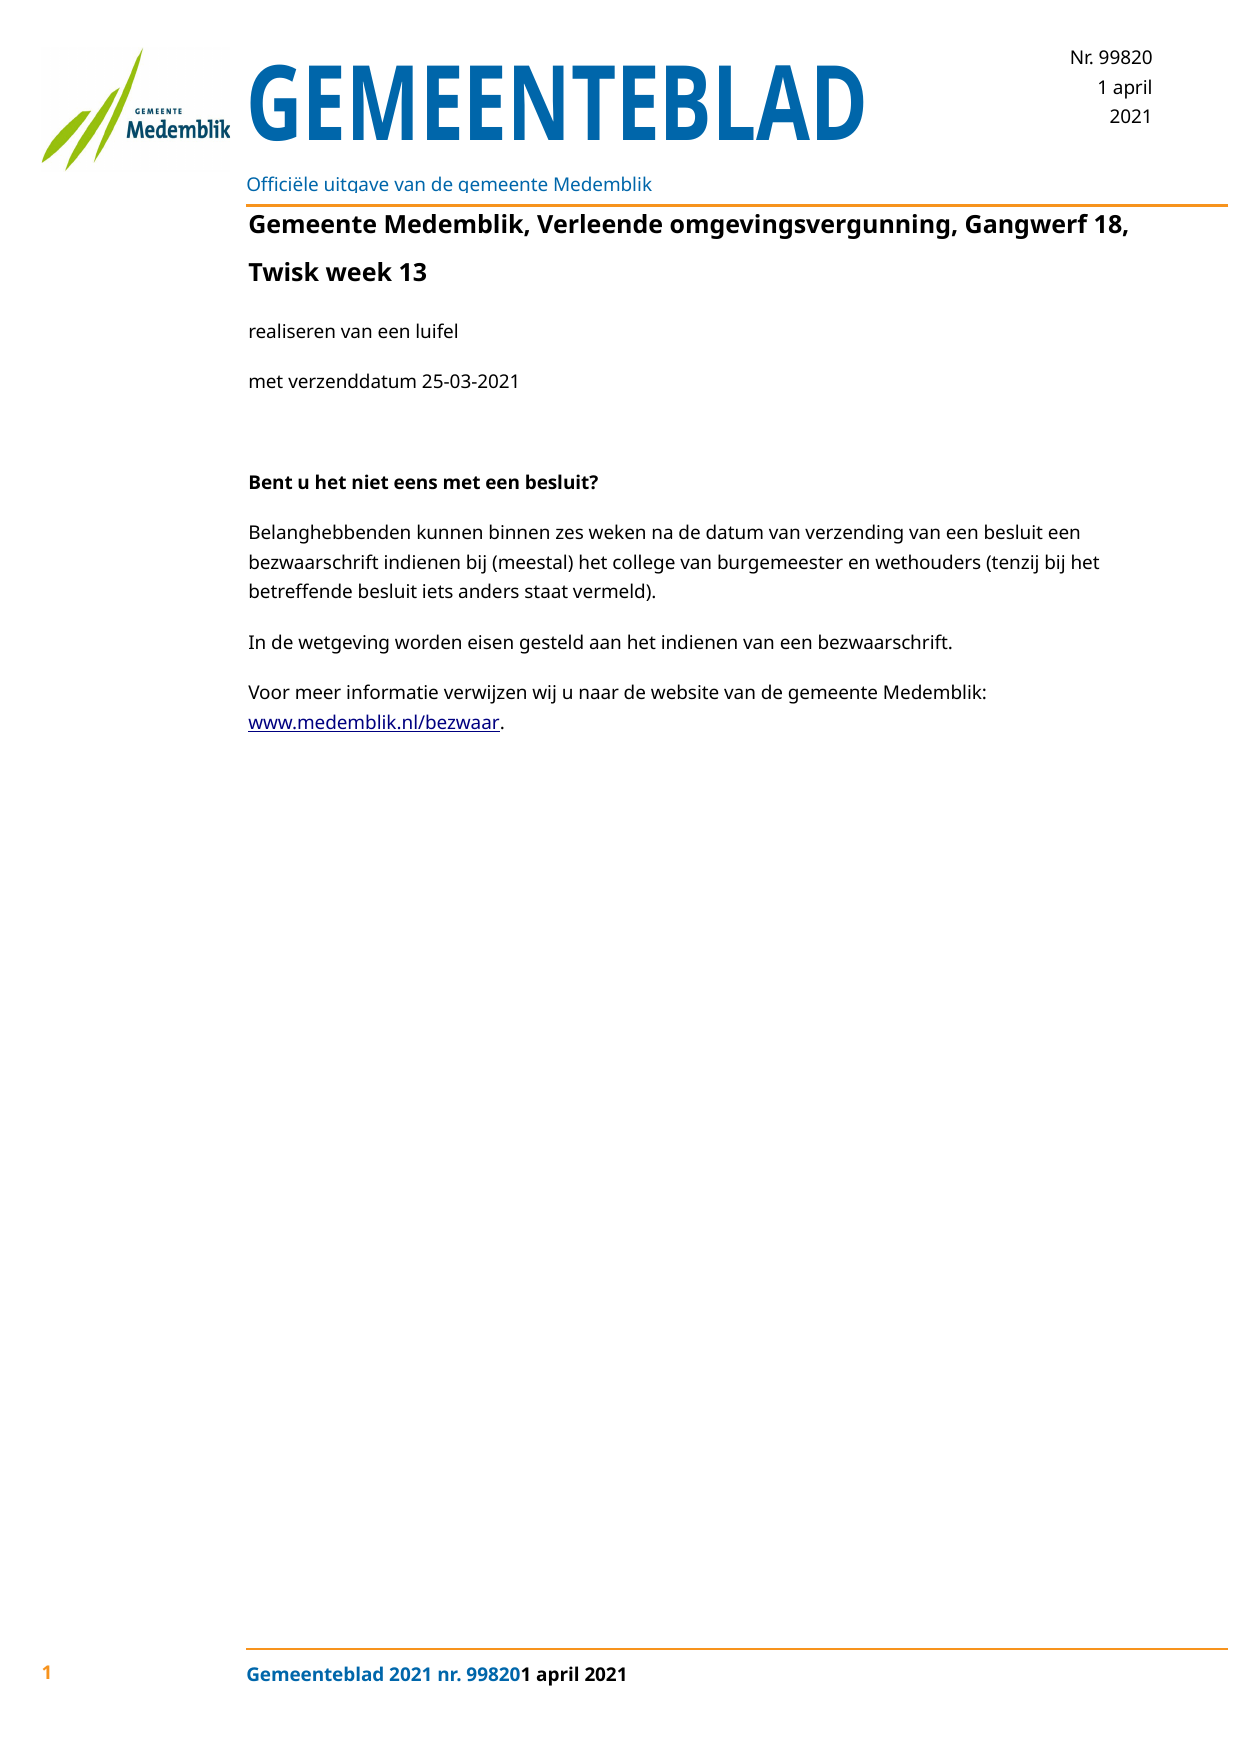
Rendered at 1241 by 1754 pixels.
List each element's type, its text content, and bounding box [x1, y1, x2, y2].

text Voor meer informatie verwijzen wij u naar de website van de gemeente Medemblik: www.medemblik.nl/bezwaar. [248, 679, 1152, 735]
text In de wetgeving worden eisen gesteld aan het indienen van een bezwaarschrift. [248, 629, 1152, 655]
text met verzenddatum 25-03-2021 [248, 368, 1152, 394]
picture [41, 47, 231, 172]
text Belanghebbenden kunnen binnen zes weken na de datum van verzending van een besluit een bezwaarschrift indienen bij (meestal) het college van burgemeester en wethouders (tenzij bij het betreffende besluit iets anders staat vermeld). [248, 519, 1152, 604]
text Bent u het niet eens met een besluit? [248, 469, 1152, 495]
text realiseren van een luifel [248, 318, 1152, 344]
text Gemeente Medemblik, Verleende omgevingsvergunning, Gangwerf 18, Twisk week 13 [248, 207, 1152, 288]
